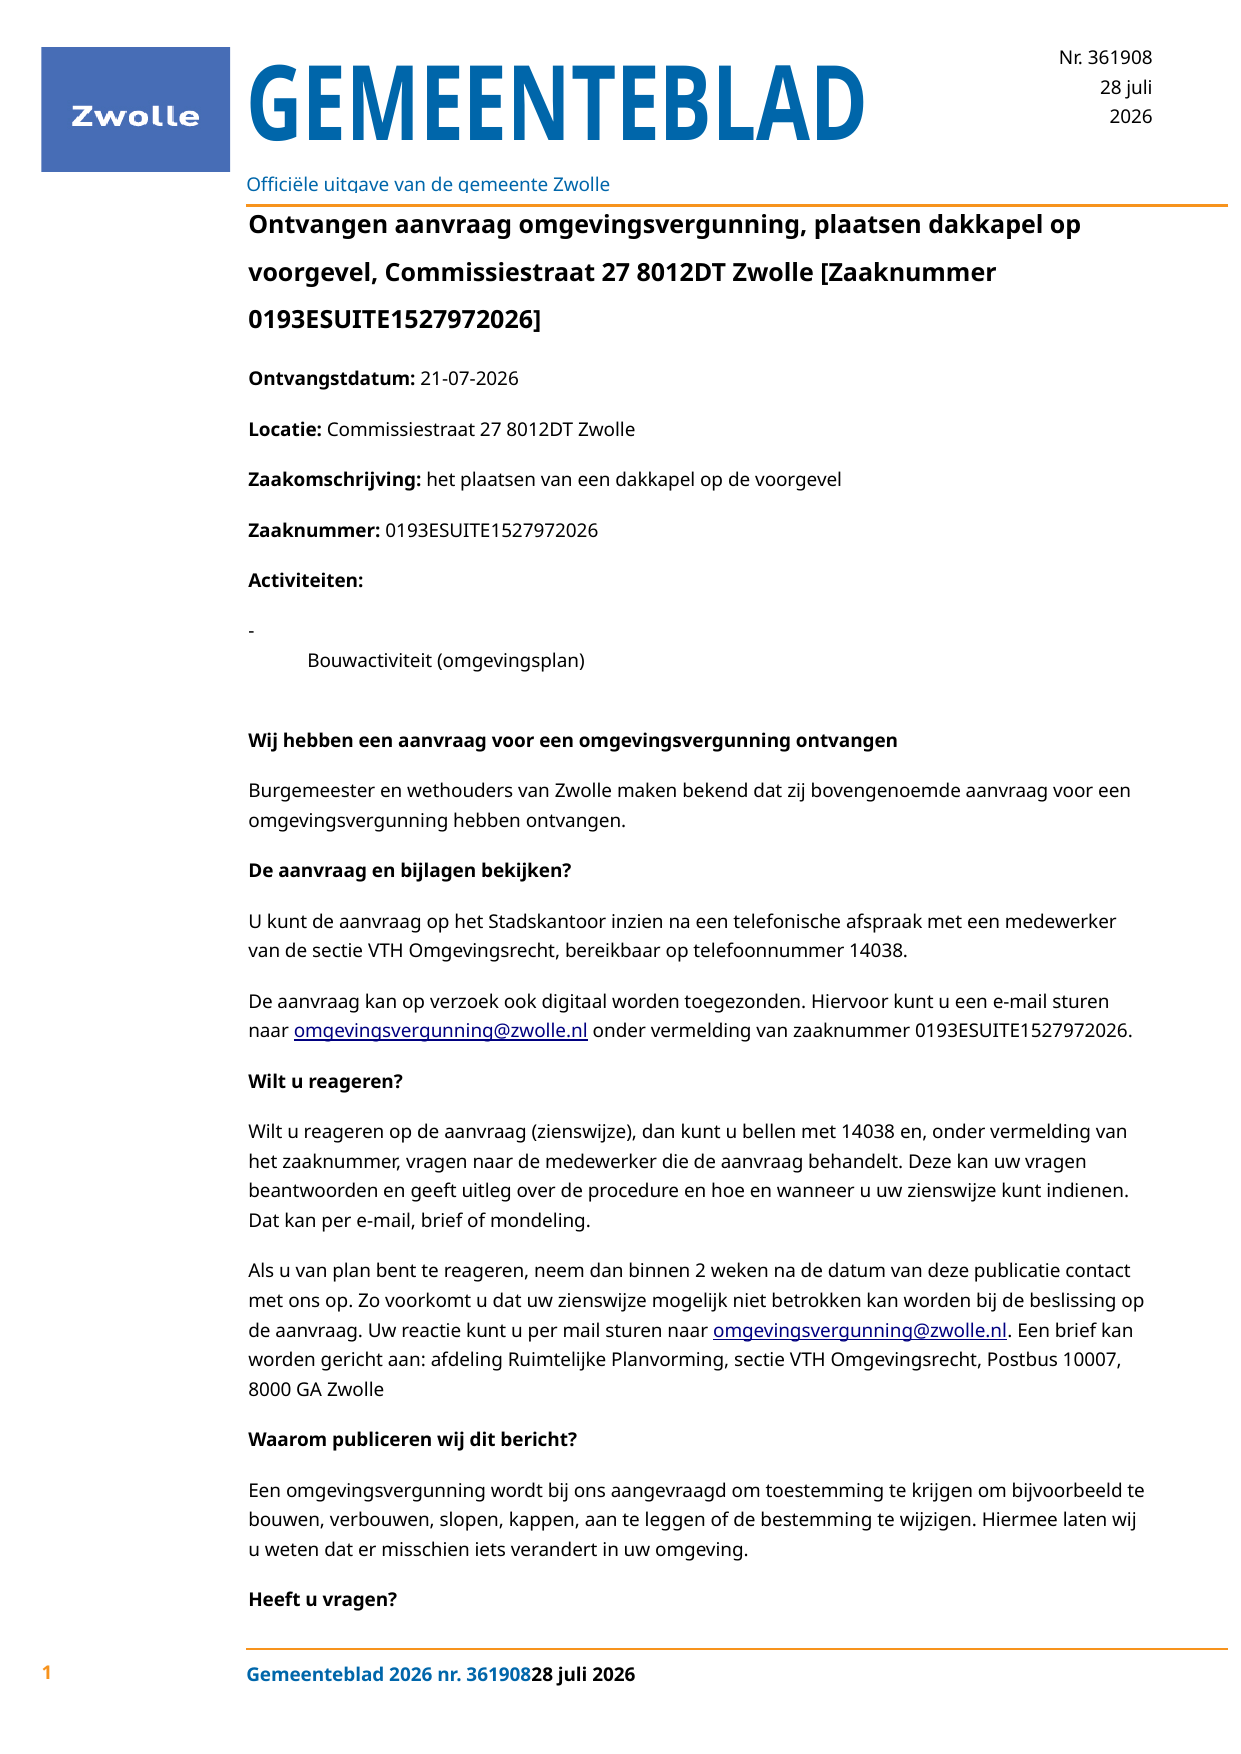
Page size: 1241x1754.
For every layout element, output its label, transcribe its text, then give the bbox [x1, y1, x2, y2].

text Wilt u reageren? [248, 1068, 1152, 1094]
picture [41, 47, 231, 172]
list Bouwactiviteit (omgevingsplan) [248, 647, 1152, 673]
text De aanvraag kan op verzoek ook digitaal worden toegezonden. Hiervoor kunt u een e-mail sturen naar omgevingsvergunning@zwolle.nl onder vermelding van zaaknummer 0193ESUITE1527972026. [248, 988, 1152, 1043]
text Activiteiten: [248, 567, 1152, 593]
text Locatie: Commissiestraat 27 8012DT Zwolle [248, 416, 1152, 442]
text Heeft u vragen? [248, 1586, 1152, 1612]
text Wilt u reageren op de aanvraag (zienswijze), dan kunt u bellen met 14038 en, onder vermelding van het zaaknummer, vragen naar de medewerker die de aanvraag behandelt. Deze kan uw vragen beantwoorden en geeft uitleg over de procedure en hoe en wanneer u uw zienswijze kunt indienen. Dat kan per e-mail, brief of mondeling. [248, 1118, 1152, 1233]
text U kunt de aanvraag op het Stadskantoor inzien na een telefonische afspraak met een medewerker van de sectie VTH Omgevingsrecht, bereikbaar op telefoonnummer 14038. [248, 908, 1152, 963]
text Zaaknummer: 0193ESUITE1527972026 [248, 517, 1152, 542]
text Zaakomschrijving: het plaatsen van een dakkapel op de voorgevel [248, 466, 1152, 492]
text Een omgevingsvergunning wordt bij ons aangevraagd om toestemming te krijgen om bijvoorbeeld te bouwen, verbouwen, slopen, kappen, aan te leggen of de bestemming te wijzigen. Hiermee laten wij u weten dat er misschien iets verandert in uw omgeving. [248, 1477, 1152, 1562]
text Ontvangen aanvraag omgevingsvergunning, plaatsen dakkapel op voorgevel, Commissiestraat 27 8012DT Zwolle [Zaaknummer 0193ESUITE1527972026] [248, 207, 1152, 336]
text De aanvraag en bijlagen bekijken? [248, 858, 1152, 883]
text Als u van plan bent te reageren, neem dan binnen 2 weken na de datum van deze publicatie contact met ons op. Zo voorkomt u dat uw zienswijze mogelijk niet betrokken kan worden bij de beslissing op de aanvraag. Uw reactie kunt u per mail sturen naar omgevingsvergunning@zwolle.nl. Een brief kan worden gericht aan: afdeling Ruimtelijke Planvorming, sectie VTH Omgevingsrecht, Postbus 10007, 8000 GA Zwolle [248, 1258, 1152, 1402]
text Wij hebben een aanvraag voor een omgevingsvergunning ontvangen [248, 727, 1152, 753]
text Burgemeester en wethouders van Zwolle maken bekend dat zij bovengenoemde aanvraag voor een omgevingsvergunning hebben ontvangen. [248, 778, 1152, 833]
text Ontvangstdatum: 21-07-2026 [248, 366, 1152, 391]
text Waarom publiceren wij dit bericht? [248, 1426, 1152, 1452]
